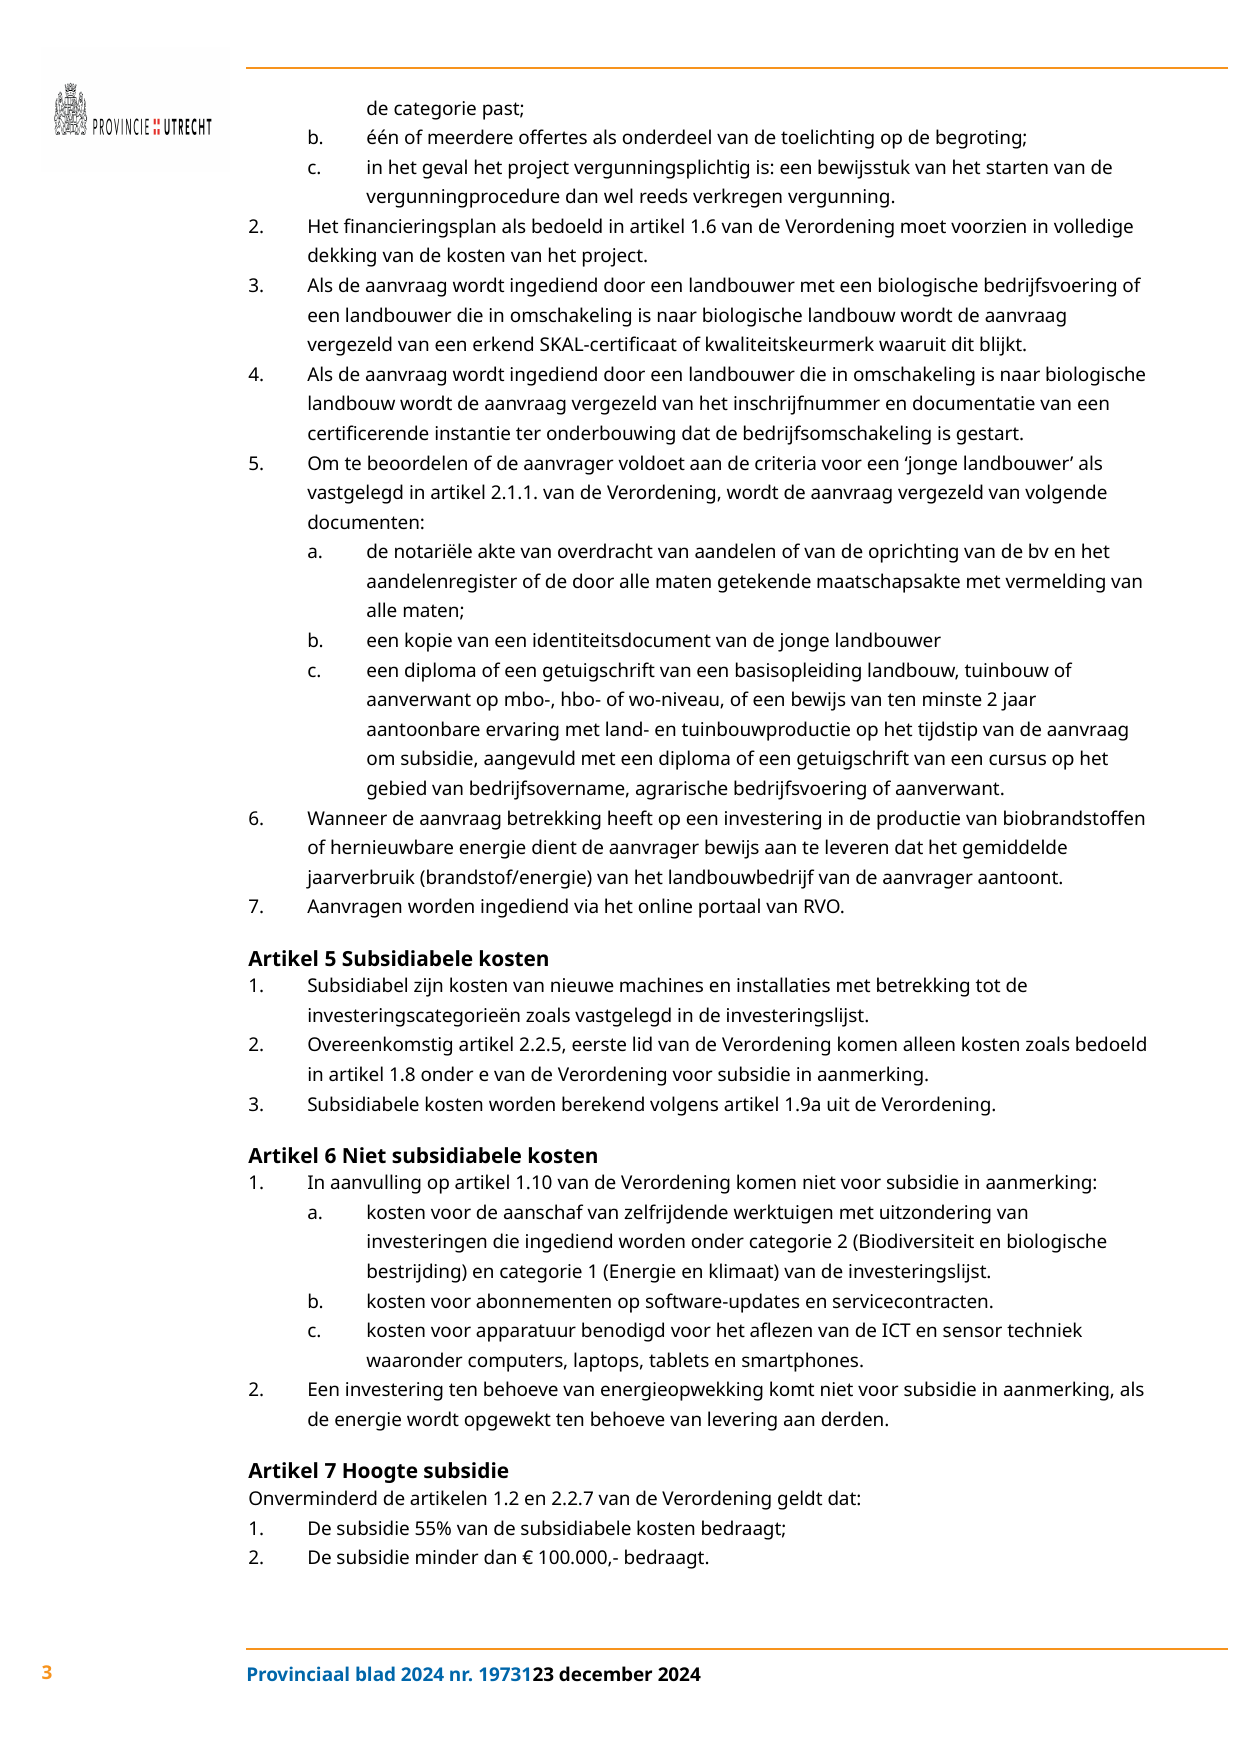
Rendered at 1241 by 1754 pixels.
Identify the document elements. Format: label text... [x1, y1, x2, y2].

picture [41, 47, 231, 172]
text Artikel 7 Hoogte subsidie [248, 1457, 1152, 1485]
list één of meerdere offertes als onderdeel van de toelichting op de begroting; [307, 124, 1152, 150]
list Aanvragen worden ingediend via het online portaal van RVO. [248, 893, 1152, 919]
list kosten voor apparatuur benodigd voor het aflezen van de ICT en sensor techniek waaronder computers, laptops, tablets en smartphones. [307, 1317, 1152, 1373]
list kosten voor abonnementen op software-updates en servicecontracten. [307, 1288, 1152, 1314]
list een diploma of een getuigschrift van een basisopleiding landbouw, tuinbouw of aanverwant op mbo-, hbo- of wo-niveau, of een bewijs van ten minste 2 jaar aantoonbare ervaring met land- en tuinbouwproductie op het tijdstip van de aanvraag om subsidie, aangevuld met een diploma of een getuigschrift van een cursus op het gebied van bedrijfsovername, agrarische bedrijfsvoering of aanverwant. [307, 657, 1152, 801]
list Wanneer de aanvraag betrekking heeft op een investering in de productie van biobrandstoffen of hernieuwbare energie dient de aanvrager bewijs aan te leveren dat het gemiddelde jaarverbruik (brandstof/energie) van het landbouwbedrijf van de aanvrager aantoont. [248, 805, 1152, 890]
list Om te beoordelen of de aanvrager voldoet aan de criteria voor een ‘jonge landbouwer’ als vastgelegd in artikel 2.1.1. van de Verordening, wordt de aanvraag vergezeld van volgende documenten: [248, 450, 1152, 535]
list De subsidie 55% van de subsidiabele kosten bedraagt; [248, 1515, 1152, 1540]
list in het geval het project vergunningsplichtig is: een bewijsstuk van het starten van de vergunningprocedure dan wel reeds verkregen vergunning. [307, 154, 1152, 209]
list Een investering ten behoeve van energieopwekking komt niet voor subsidie in aanmerking, als de energie wordt opgewekt ten behoeve van levering aan derden. [248, 1377, 1152, 1432]
text Onverminderd de artikelen 1.2 en 2.2.7 van de Verordening geldt dat: [248, 1485, 1152, 1511]
list Overeenkomstig artikel 2.2.5, eerste lid van de Verordening komen alleen kosten zoals bedoeld in artikel 1.8 onder e van de Verordening voor subsidie in aanmerking. [248, 1032, 1152, 1087]
list Subsidiabele kosten worden berekend volgens artikel 1.9a uit de Verordening. [248, 1091, 1152, 1116]
list Het financieringsplan als bedoeld in artikel 1.6 van de Verordening moet voorzien in volledige dekking van de kosten van het project. [248, 213, 1152, 268]
text Artikel 5 Subsidiabele kosten [248, 944, 1152, 972]
list Subsidiabel zijn kosten van nieuwe machines en installaties met betrekking tot de investeringscategorieën zoals vastgelegd in de investeringslijst. [248, 972, 1152, 1028]
list In aanvulling op artikel 1.10 van de Verordening komen niet voor subsidie in aanmerking: [248, 1169, 1152, 1195]
text Artikel 6 Niet subsidiabele kosten [248, 1141, 1152, 1169]
list de categorie past; [307, 95, 1152, 121]
list de notariële akte van overdracht van aandelen of van de oprichting van de bv en het aandelenregister of de door alle maten getekende maatschapsakte met vermelding van alle maten; [307, 538, 1152, 623]
list een kopie van een identiteitsdocument van de jonge landbouwer [307, 627, 1152, 653]
list kosten voor de aanschaf van zelfrijdende werktuigen met uitzondering van investeringen die ingediend worden onder categorie 2 (Biodiversiteit en biologische bestrijding) en categorie 1 (Energie en klimaat) van de investeringslijst. [307, 1199, 1152, 1284]
list Als de aanvraag wordt ingediend door een landbouwer die in omschakeling is naar biologische landbouw wordt de aanvraag vergezeld van het inschrijfnummer en documentatie van een certificerende instantie ter onderbouwing dat de bedrijfsomschakeling is gestart. [248, 361, 1152, 446]
list De subsidie minder dan € 100.000,- bedraagt. [248, 1544, 1152, 1570]
list Als de aanvraag wordt ingediend door een landbouwer met een biologische bedrijfsvoering of een landbouwer die in omschakeling is naar biologische landbouw wordt de aanvraag vergezeld van een erkend SKAL-certificaat of kwaliteitskeurmerk waaruit dit blijkt. [248, 272, 1152, 357]
